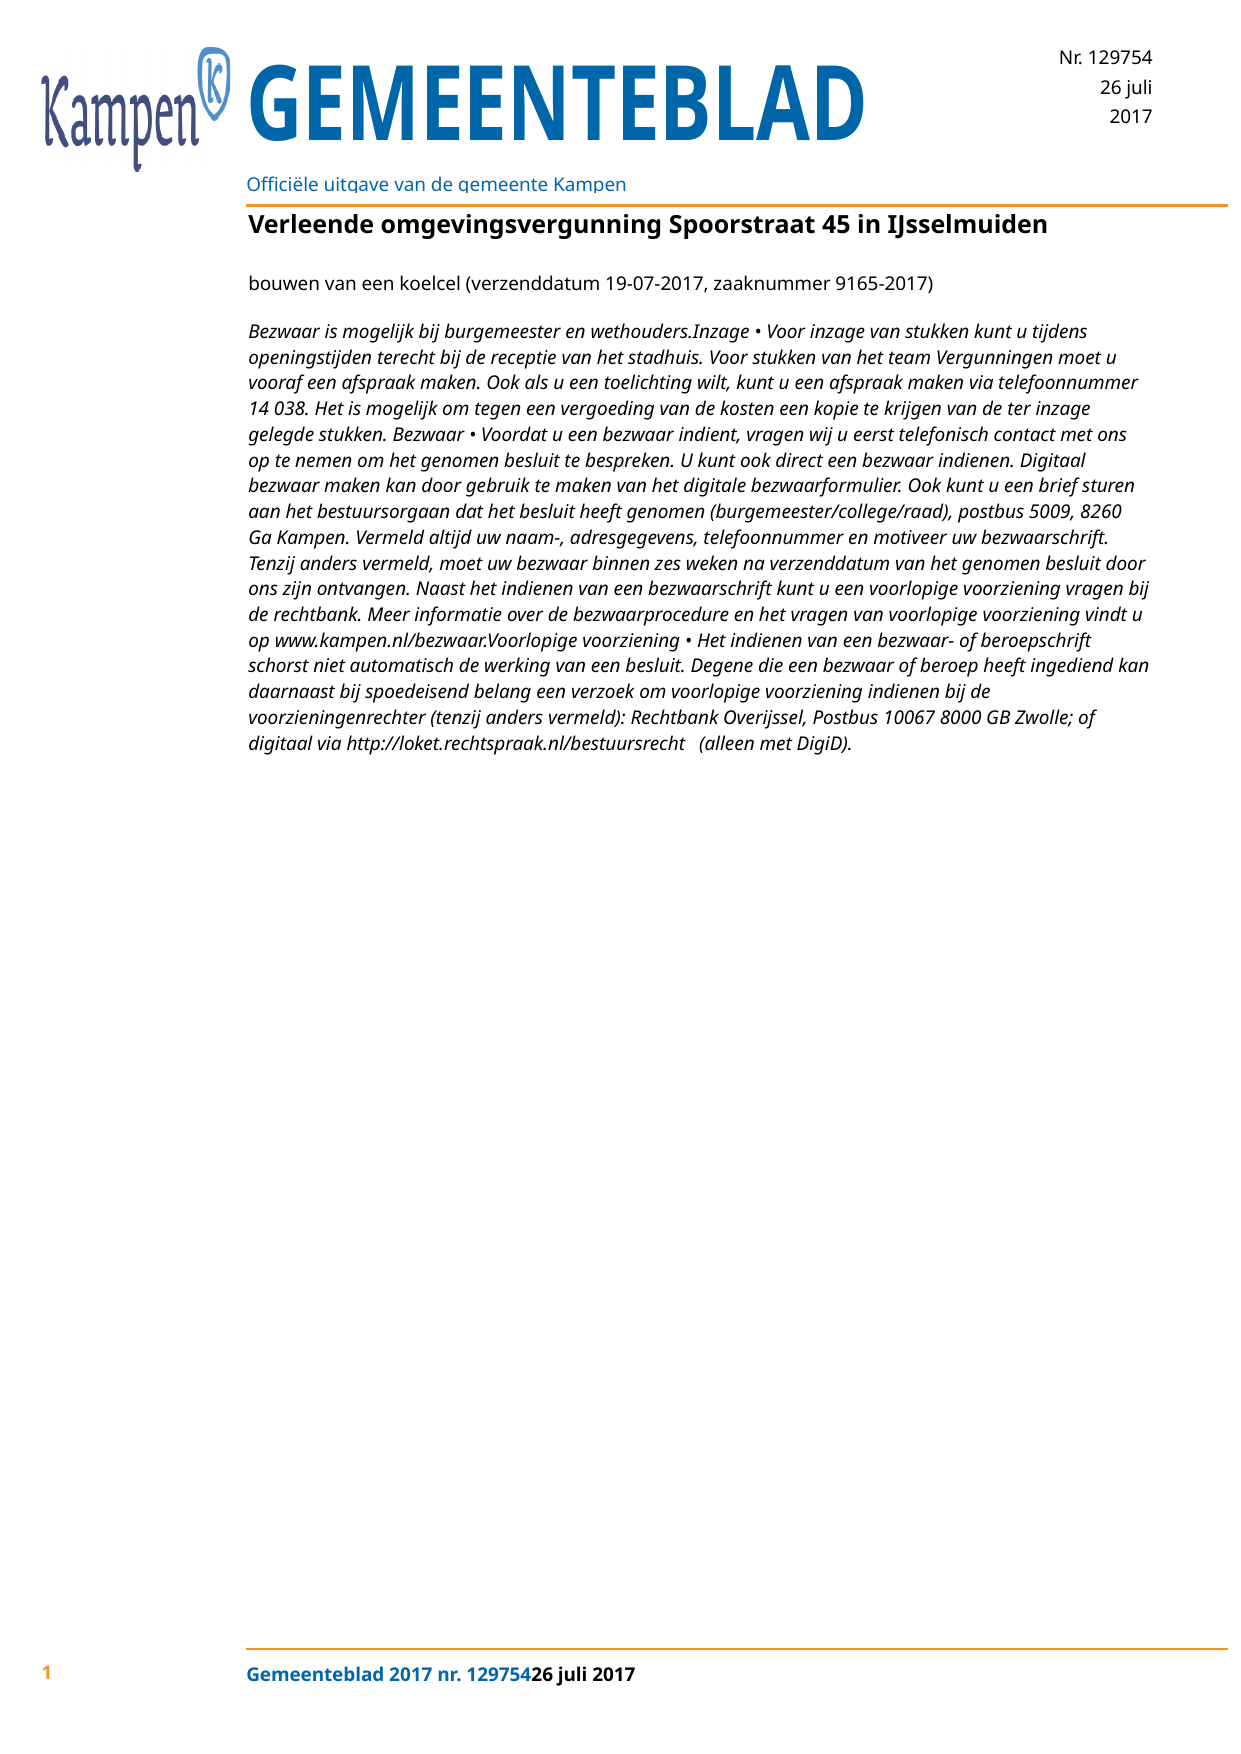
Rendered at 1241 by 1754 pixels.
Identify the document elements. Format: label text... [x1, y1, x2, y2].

text Verleende omgevingsvergunning Spoorstraat 45 in IJsselmuiden [248, 207, 1152, 241]
text Bezwaar is mogelijk bij burgemeester en wethouders.Inzage • Voor inzage van stukken kunt u tijdens openingstijden terecht bij de receptie van het stadhuis. Voor stukken van het team Vergunningen moet u vooraf een afspraak maken. Ook als u een toelichting wilt, kunt u een afspraak maken via telefoonnummer 14 038. Het is mogelijk om tegen een vergoeding van de kosten een kopie te krijgen van de ter inzage gelegde stukken. Bezwaar • Voordat u een bezwaar indient, vragen wij u eerst telefonisch contact met ons op te nemen om het genomen besluit te bespreken. U kunt ook direct een bezwaar indienen. Digitaal bezwaar maken kan door gebruik te maken van het digitale bezwaarformulier. Ook kunt u een brief sturen aan het bestuursorgaan dat het besluit heeft genomen (burgemeester/college/raad), postbus 5009, 8260 Ga Kampen. Vermeld altijd uw naam-, adresgegevens, telefoonnummer en motiveer uw bezwaarschrift. Tenzij anders vermeld, moet uw bezwaar binnen zes weken na verzenddatum van het genomen besluit door ons zijn ontvangen. Naast het indienen van een bezwaarschrift kunt u een voorlopige voorziening vragen bij de rechtbank. Meer informatie over de bezwaarprocedure en het vragen van voorlopige voorziening vindt u op www.kampen.nl/bezwaar.Voorlopige voorziening • Het indienen van een bezwaar- of beroepschrift schorst niet automatisch de werking van een besluit. Degene die een bezwaar of beroep heeft ingediend kan daarnaast bij spoedeisend belang een verzoek om voorlopige voorziening indienen bij de voorzieningenrechter (tenzij anders vermeld): Rechtbank Overijssel, Postbus 10067 8000 GB Zwolle; of digitaal via http://loket.rechtspraak.nl/bestuursrecht (alleen met DigiD). [248, 318, 1152, 756]
picture [41, 47, 231, 172]
text bouwen van een koelcel (verzenddatum 19-07-2017, zaaknummer 9165-2017) [248, 270, 1152, 296]
